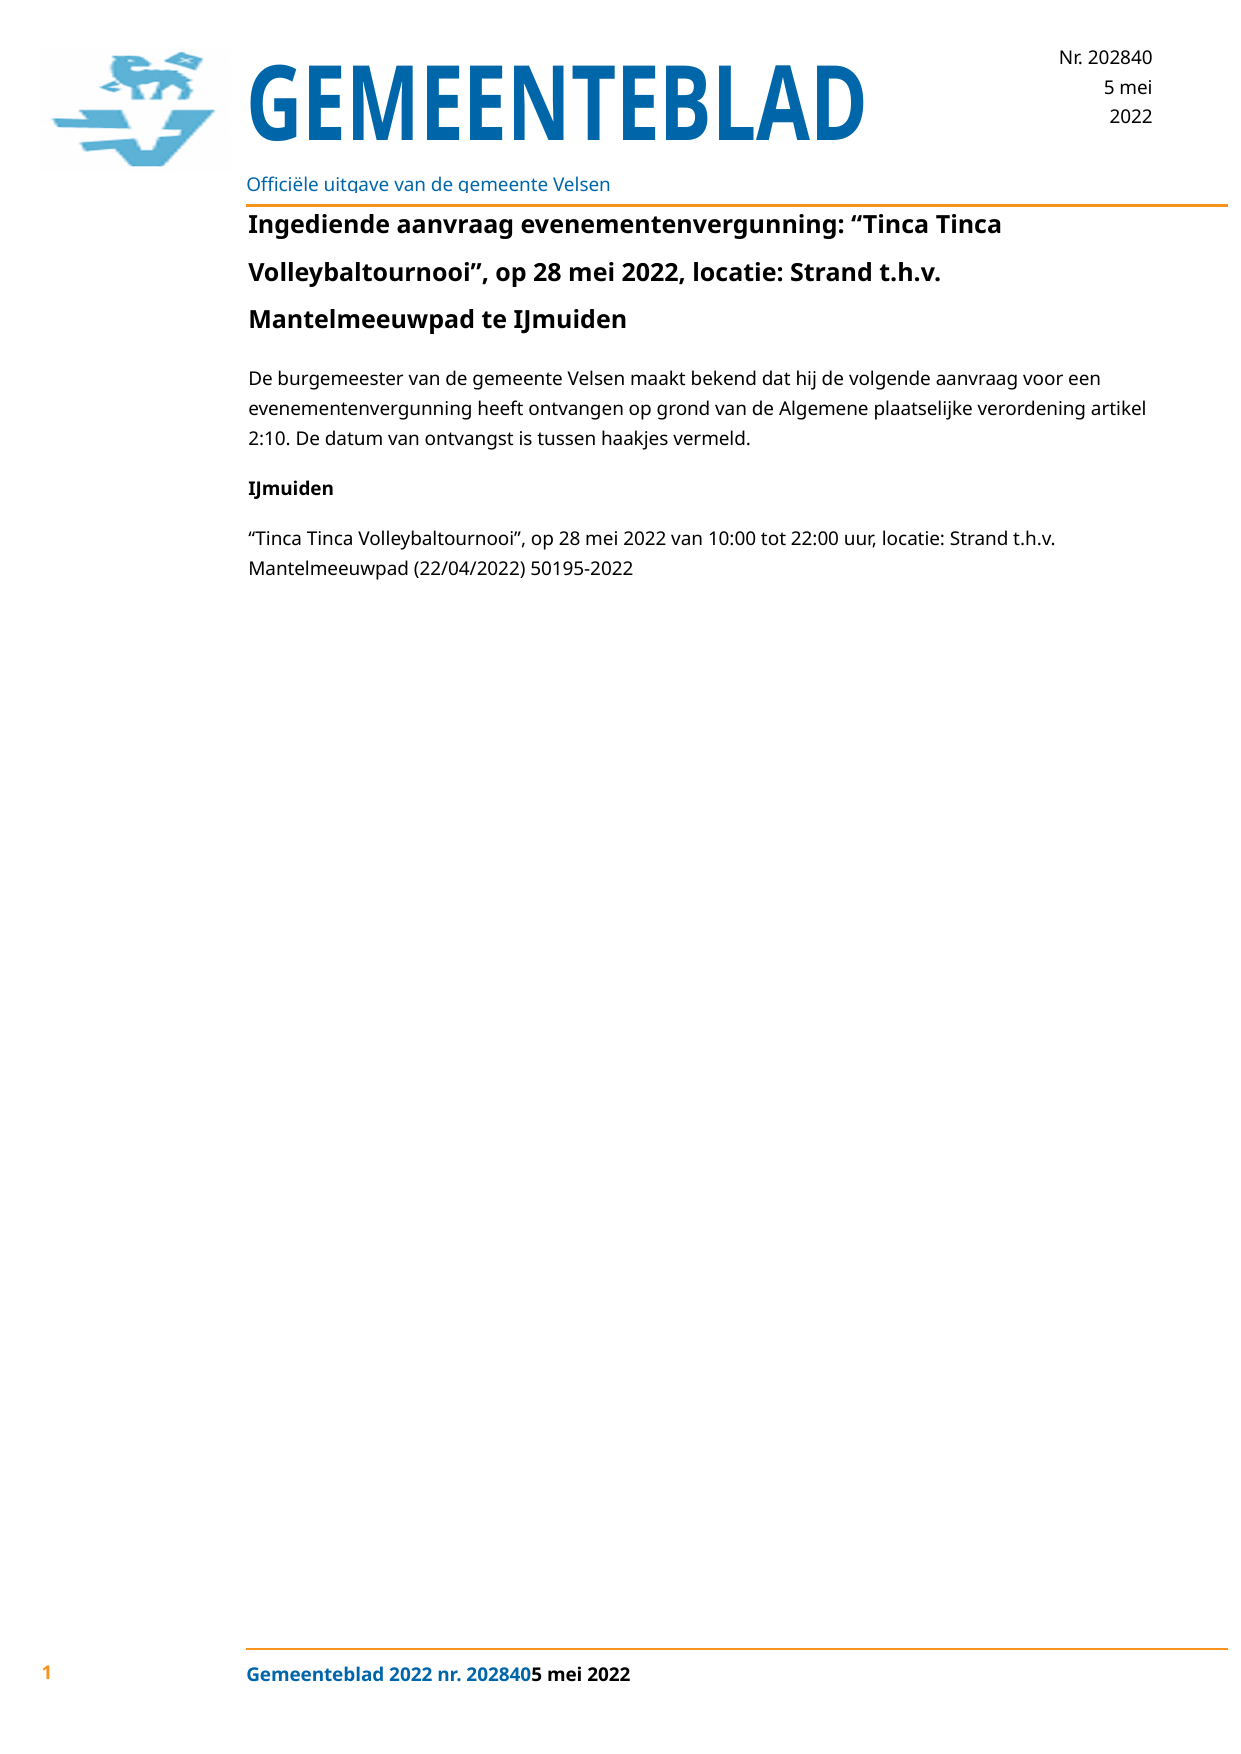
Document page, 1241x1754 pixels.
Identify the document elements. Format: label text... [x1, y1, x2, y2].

text “Tinca Tinca Volleybaltournooi”, op 28 mei 2022 van 10:00 tot 22:00 uur, locatie: Strand t.h.v. Mantelmeeuwpad (22/04/2022) 50195-2022 [248, 526, 1152, 581]
text Ingediende aanvraag evenementenvergunning: “Tinca Tinca Volleybaltournooi”, op 28 mei 2022, locatie: Strand t.h.v. Mantelmeeuwpad te IJmuiden [248, 207, 1152, 336]
text IJmuiden [248, 475, 1152, 501]
picture [41, 47, 231, 172]
text De burgemeester van de gemeente Velsen maakt bekend dat hij de volgende aanvraag voor een evenementenvergunning heeft ontvangen op grond van de Algemene plaatselijke verordening artikel 2:10. De datum van ontvangst is tussen haakjes vermeld. [248, 366, 1152, 450]
